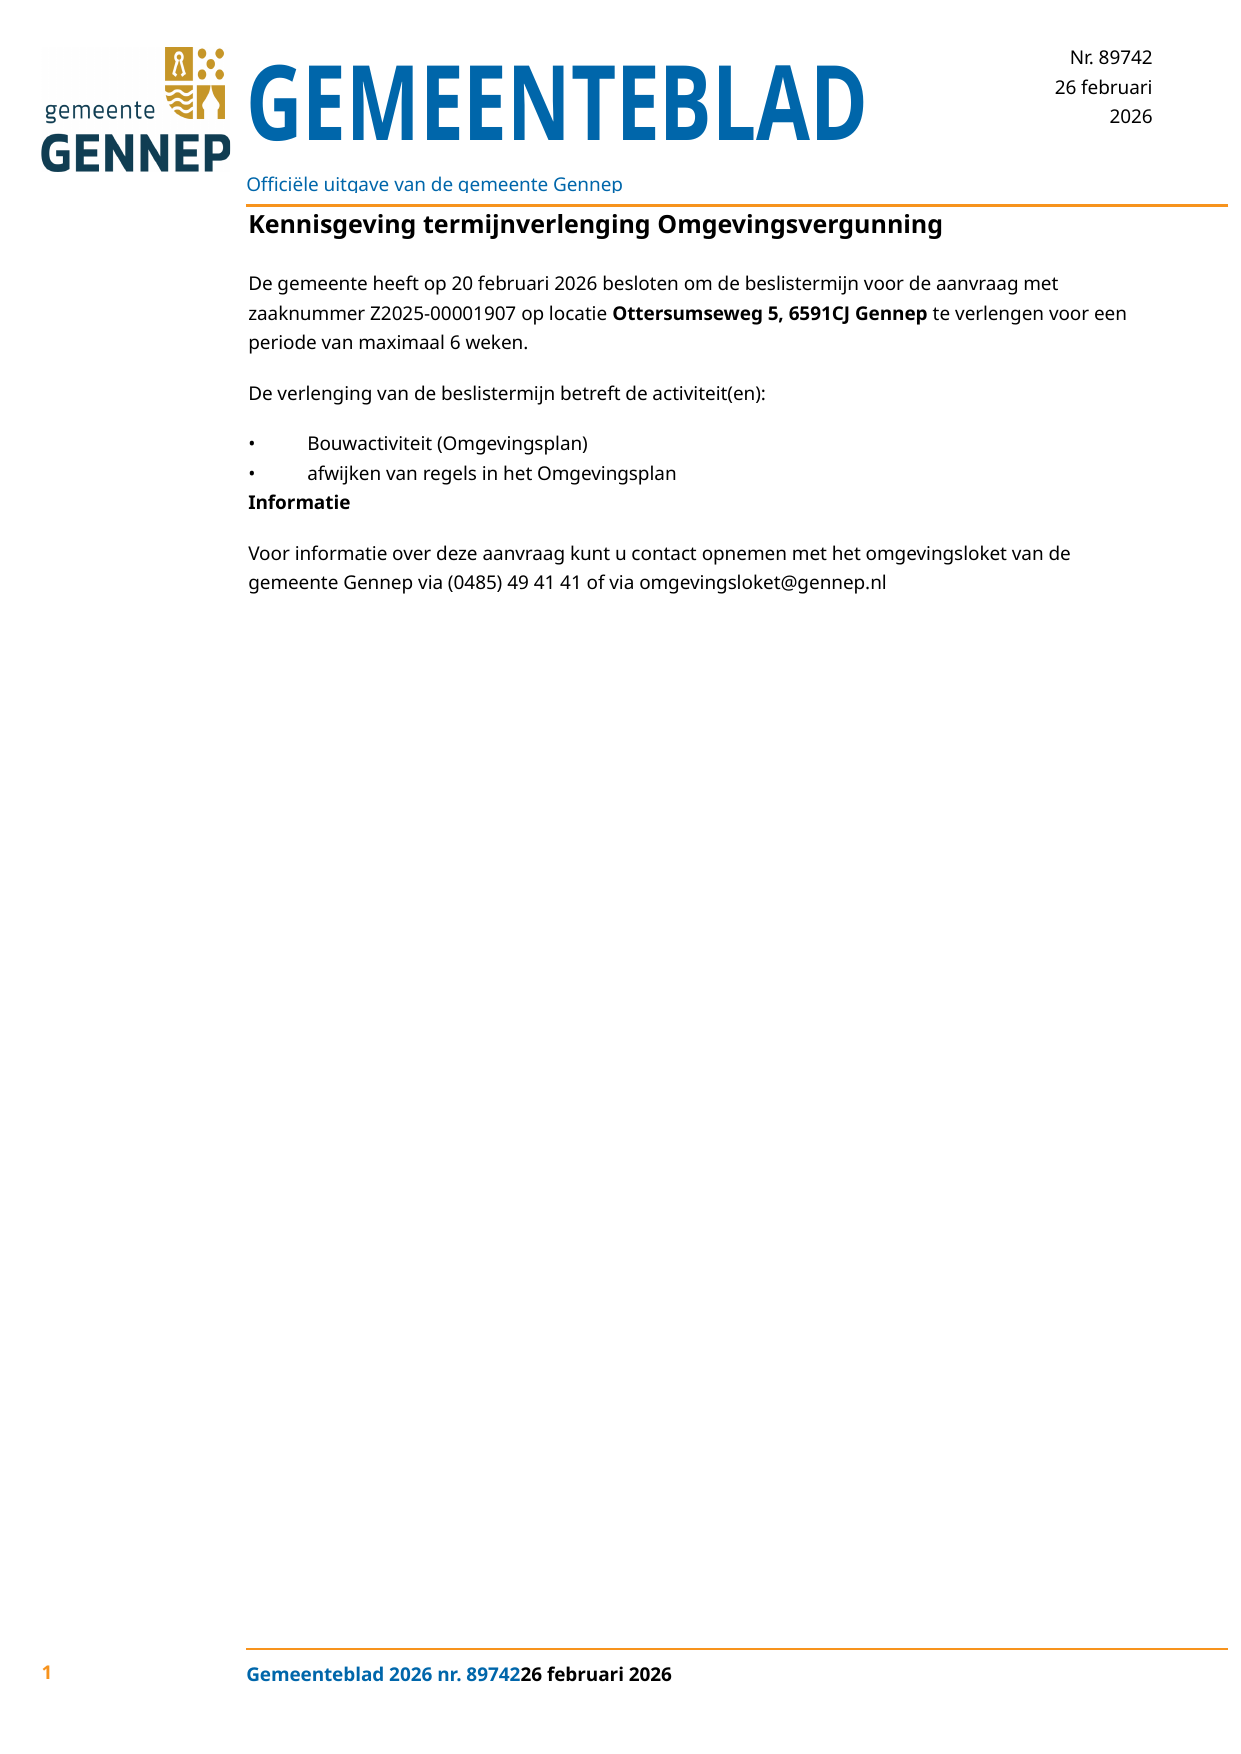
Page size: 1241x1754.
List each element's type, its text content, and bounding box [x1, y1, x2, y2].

list Bouwactiviteit (Omgevingsplan) [248, 430, 1152, 456]
picture [41, 47, 231, 172]
text Kennisgeving termijnverlenging Omgevingsvergunning [248, 207, 1152, 241]
text Informatie [248, 489, 1152, 515]
text Voor informatie over deze aanvraag kunt u contact opnemen met het omgevingsloket van de gemeente Gennep via (0485) 49 41 41 of via omgevingsloket@gennep.nl [248, 540, 1152, 595]
text De verlenging van de beslistermijn betreft de activiteit(en): [248, 380, 1152, 406]
list afwijken van regels in het Omgevingsplan [248, 460, 1152, 486]
text De gemeente heeft op 20 februari 2026 besloten om de beslistermijn voor de aanvraag met zaaknummer Z2025-00001907 op locatie Ottersumseweg 5, 6591CJ Gennep te verlengen voor een periode van maximaal 6 weken. [248, 270, 1152, 355]
